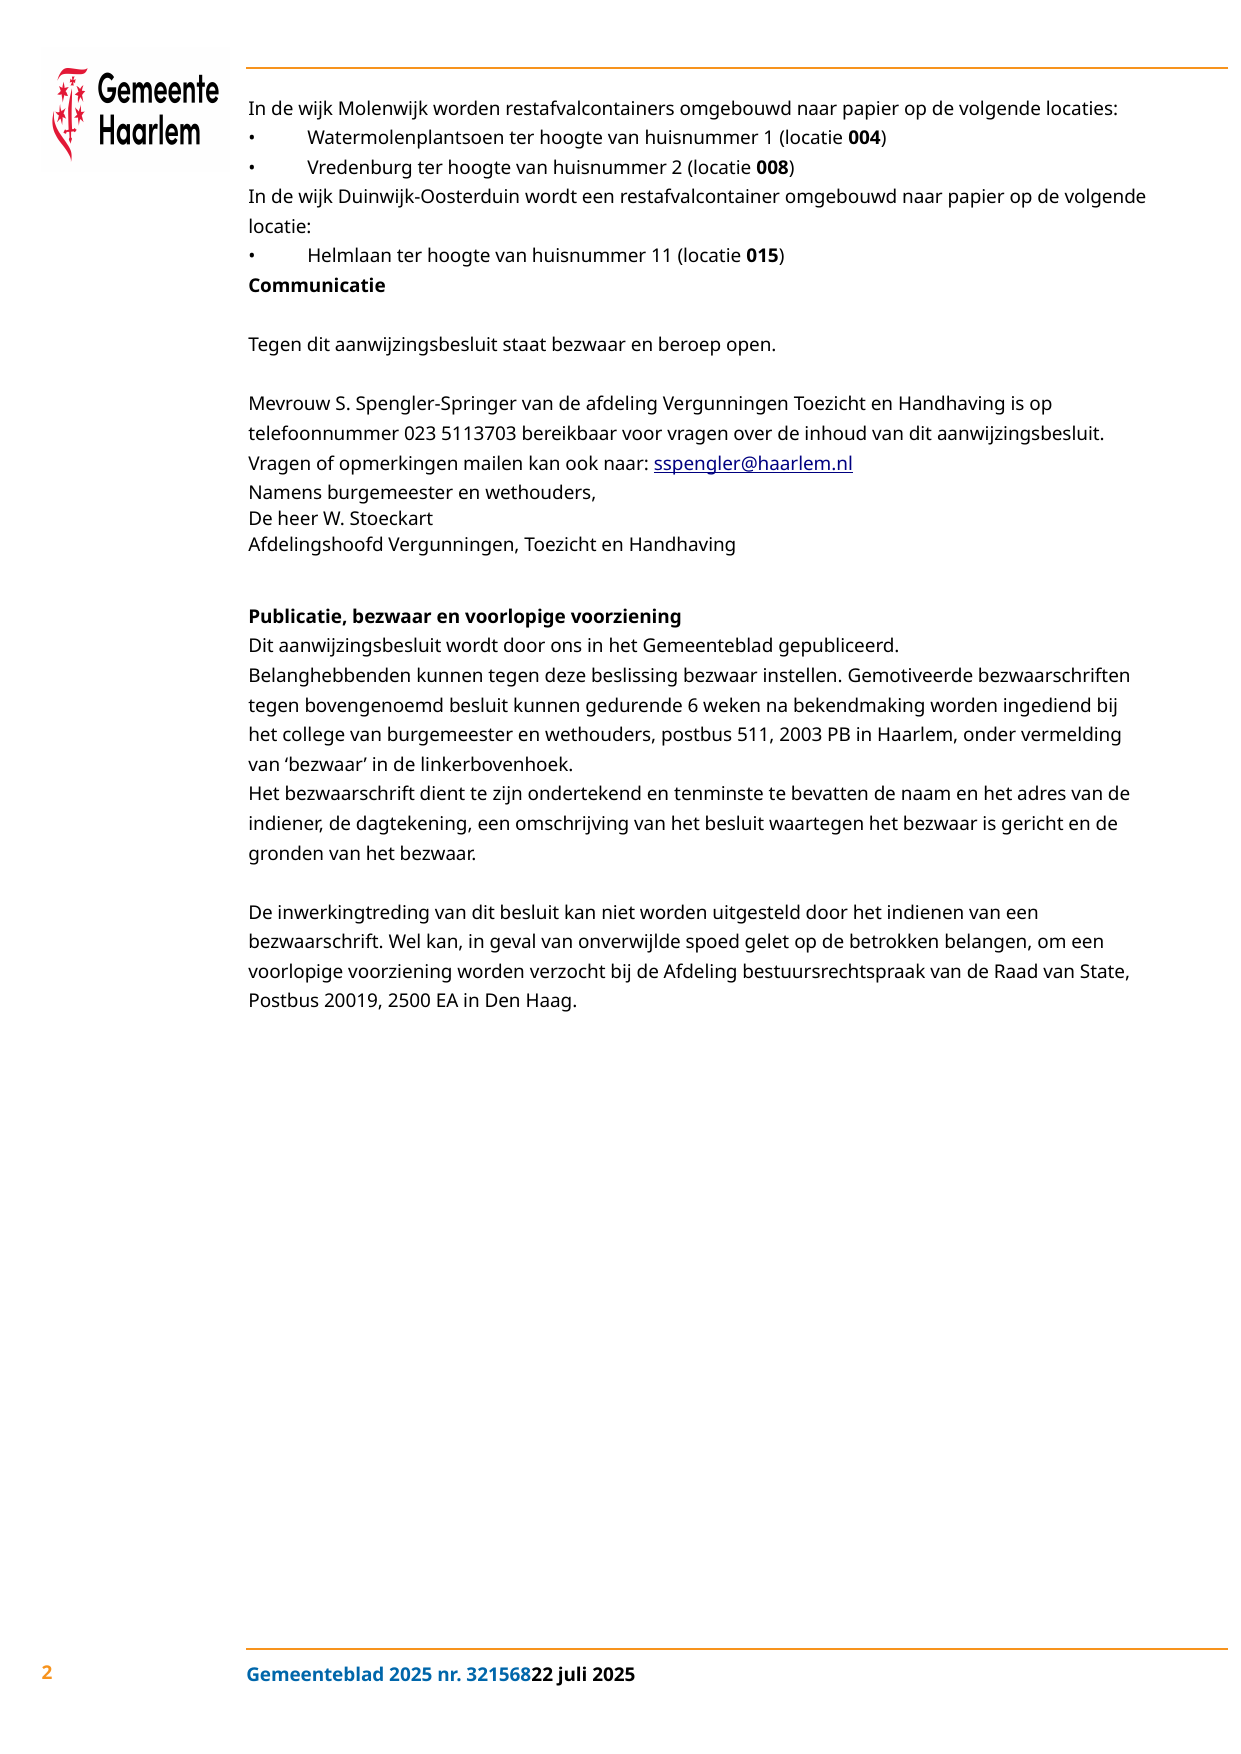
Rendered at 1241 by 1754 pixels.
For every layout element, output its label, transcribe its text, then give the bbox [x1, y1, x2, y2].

text Communicatie [248, 272, 1152, 298]
text In de wijk Molenwijk worden restafvalcontainers omgebouwd naar papier op de volgende locaties: [248, 95, 1152, 121]
text Tegen dit aanwijzingsbesluit staat bezwaar en beroep open. [248, 331, 1152, 357]
list Helmlaan ter hoogte van huisnummer 11 (locatie 015) [248, 243, 1152, 268]
text Het bezwaarschrift dient te zijn ondertekend en tenminste te bevatten de naam en het adres van de indiener, de dagtekening, een omschrijving van het besluit waartegen het bezwaar is gericht en de gronden van het bezwaar. [248, 781, 1152, 866]
text In de wijk Duinwijk-Oosterduin wordt een restafvalcontainer omgebouwd naar papier op de volgende locatie: [248, 183, 1152, 239]
text Afdelingshoofd Vergunningen, Toezicht en Handhaving [248, 531, 1152, 557]
list Vredenburg ter hoogte van huisnummer 2 (locatie 008) [248, 154, 1152, 180]
text Dit aanwijzingsbesluit wordt door ons in het Gemeenteblad gepubliceerd. [248, 633, 1152, 658]
text Namens burgemeester en wethouders, [248, 479, 1152, 505]
text Publicatie, bezwaar en voorlopige voorziening [248, 603, 1152, 629]
text Mevrouw S. Spengler-Springer van de afdeling Vergunningen Toezicht en Handhaving is op telefoonnummer 023 5113703 bereikbaar voor vragen over de inhoud van dit aanwijzingsbesluit. Vragen of opmerkingen mailen kan ook naar: sspengler@haarlem.nl [248, 391, 1152, 476]
text De inwerkingtreding van dit besluit kan niet worden uitgesteld door het indienen van een bezwaarschrift. Wel kan, in geval van onverwijlde spoed gelet op de betrokken belangen, om een voorlopige voorziening worden verzocht bij de Afdeling bestuursrechtspraak van de Raad van State, Postbus 20019, 2500 EA in Den Haag. [248, 899, 1152, 1013]
text De heer W. Stoeckart [248, 505, 1152, 531]
text Belanghebbenden kunnen tegen deze beslissing bezwaar instellen. Gemotiveerde bezwaarschriften tegen bovengenoemd besluit kunnen gedurende 6 weken na bekendmaking worden ingediend bij het college van burgemeester en wethouders, postbus 511, 2003 PB in Haarlem, onder vermelding van ‘bezwaar’ in de linkerbovenhoek. [248, 662, 1152, 777]
list Watermolenplantsoen ter hoogte van huisnummer 1 (locatie 004) [248, 124, 1152, 150]
picture [41, 47, 231, 172]
